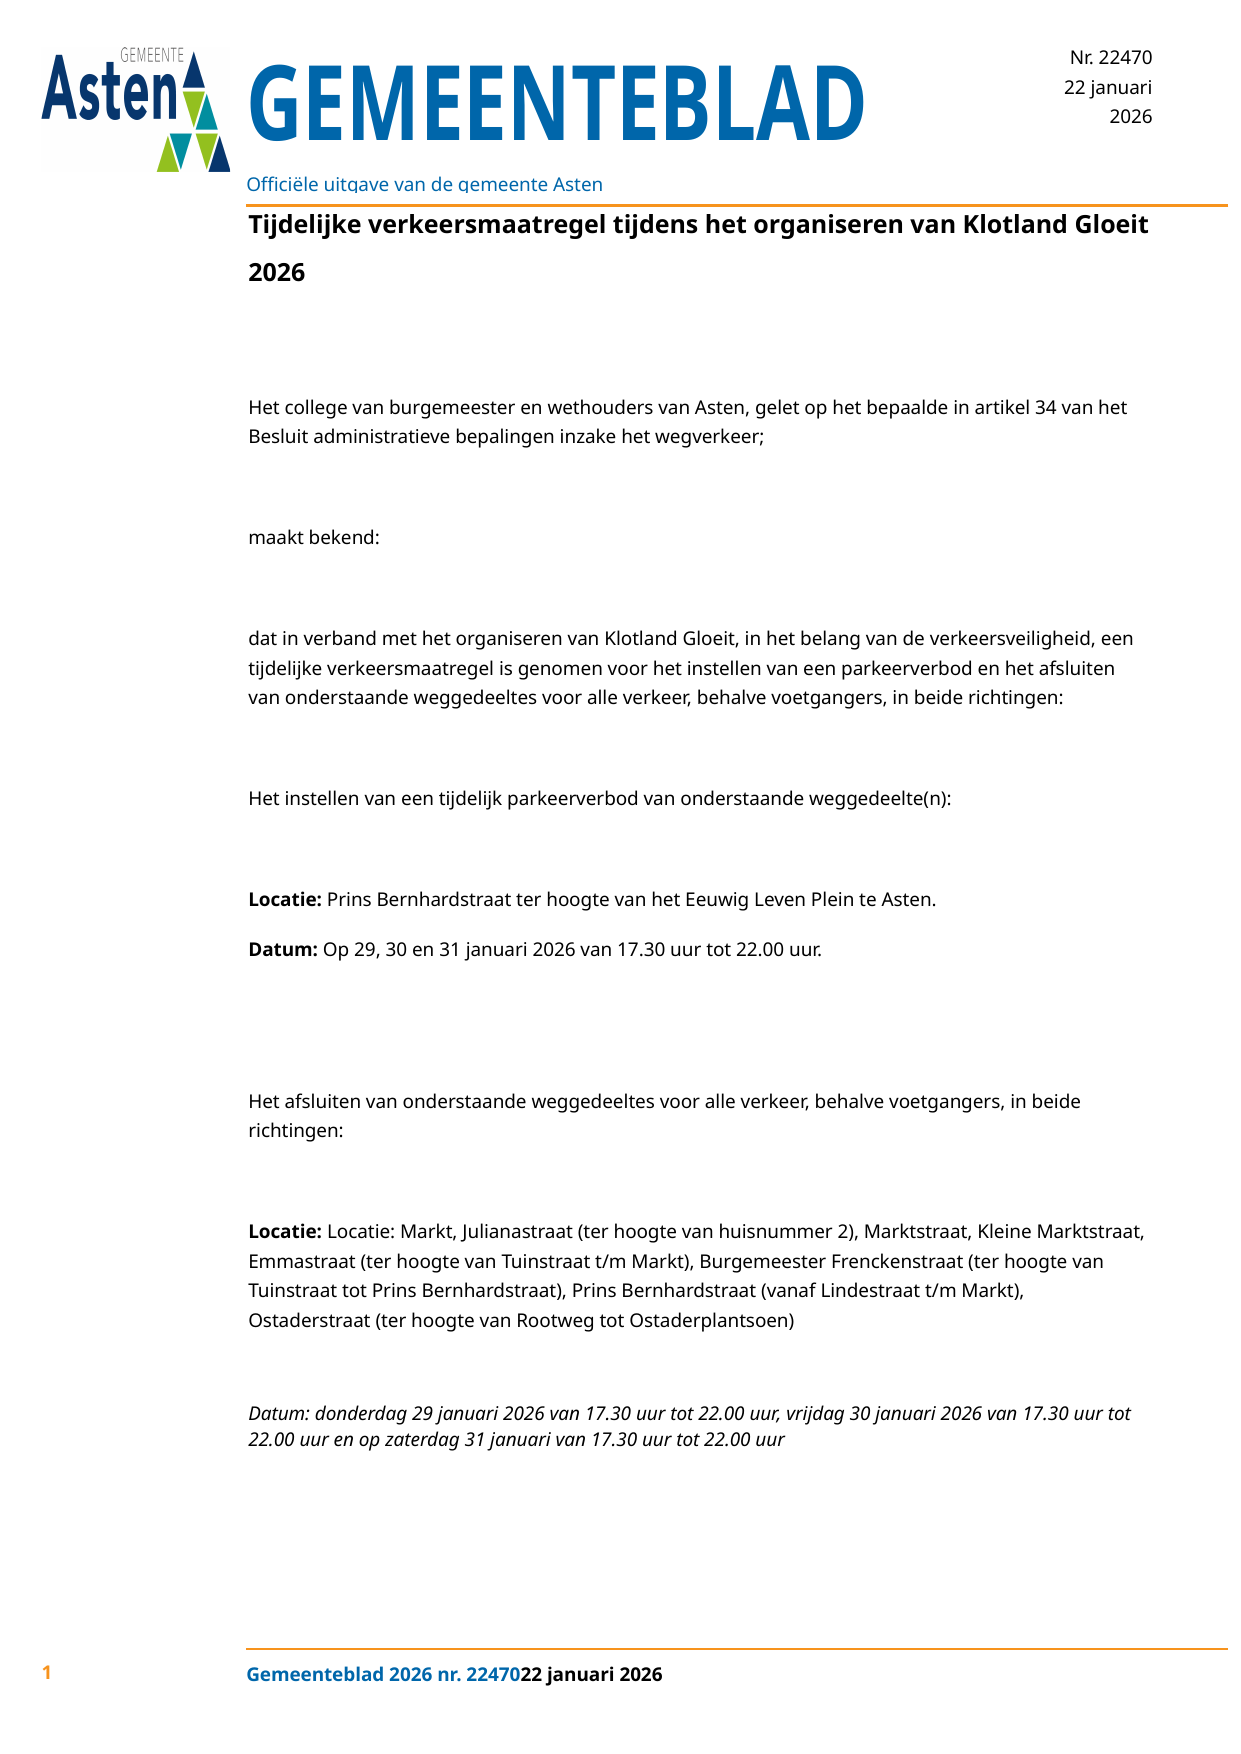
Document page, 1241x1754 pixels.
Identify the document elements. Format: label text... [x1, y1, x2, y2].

picture [41, 47, 231, 172]
text Locatie: Locatie: Markt, Julianastraat (ter hoogte van huisnummer 2), Marktstraat, Kleine Marktstraat, Emmastraat (ter hoogte van Tuinstraat t/m Markt), Burgemeester Frenckenstraat (ter hoogte van Tuinstraat tot Prins Bernhardstraat), Prins Bernhardstraat (vanaf Lindestraat t/m Markt), Ostaderstraat (ter hoogte van Rootweg tot Ostaderplantsoen) [248, 1218, 1152, 1333]
text Datum: donderdag 29 januari 2026 van 17.30 uur tot 22.00 uur, vrijdag 30 januari 2026 van 17.30 uur tot 22.00 uur en op zaterdag 31 januari van 17.30 uur tot 22.00 uur [248, 1401, 1152, 1452]
text Tijdelijke verkeersmaatregel tijdens het organiseren van Klotland Gloeit 2026 [248, 207, 1152, 288]
text Het instellen van een tijdelijk parkeerverbod van onderstaande weggedeelte(n): [248, 785, 1152, 811]
text maakt bekend: [248, 524, 1152, 550]
text Het afsluiten van onderstaande weggedeeltes voor alle verkeer, behalve voetgangers, in beide richtingen: [248, 1088, 1152, 1143]
text Datum: Op 29, 30 en 31 januari 2026 van 17.30 uur tot 22.00 uur. [248, 937, 1152, 962]
text Locatie: Prins Bernhardstraat ter hoogte van het Eeuwig Leven Plein te Asten. [248, 886, 1152, 912]
text dat in verband met het organiseren van Klotland Gloeit, in het belang van de verkeersveiligheid, een tijdelijke verkeersmaatregel is genomen voor het instellen van een parkeerverbod en het afsluiten van onderstaande weggedeeltes voor alle verkeer, behalve voetgangers, in beide richtingen: [248, 625, 1152, 710]
text Het college van burgemeester en wethouders van Asten, gelet op het bepaalde in artikel 34 van het Besluit administratieve bepalingen inzake het wegverkeer; [248, 394, 1152, 449]
